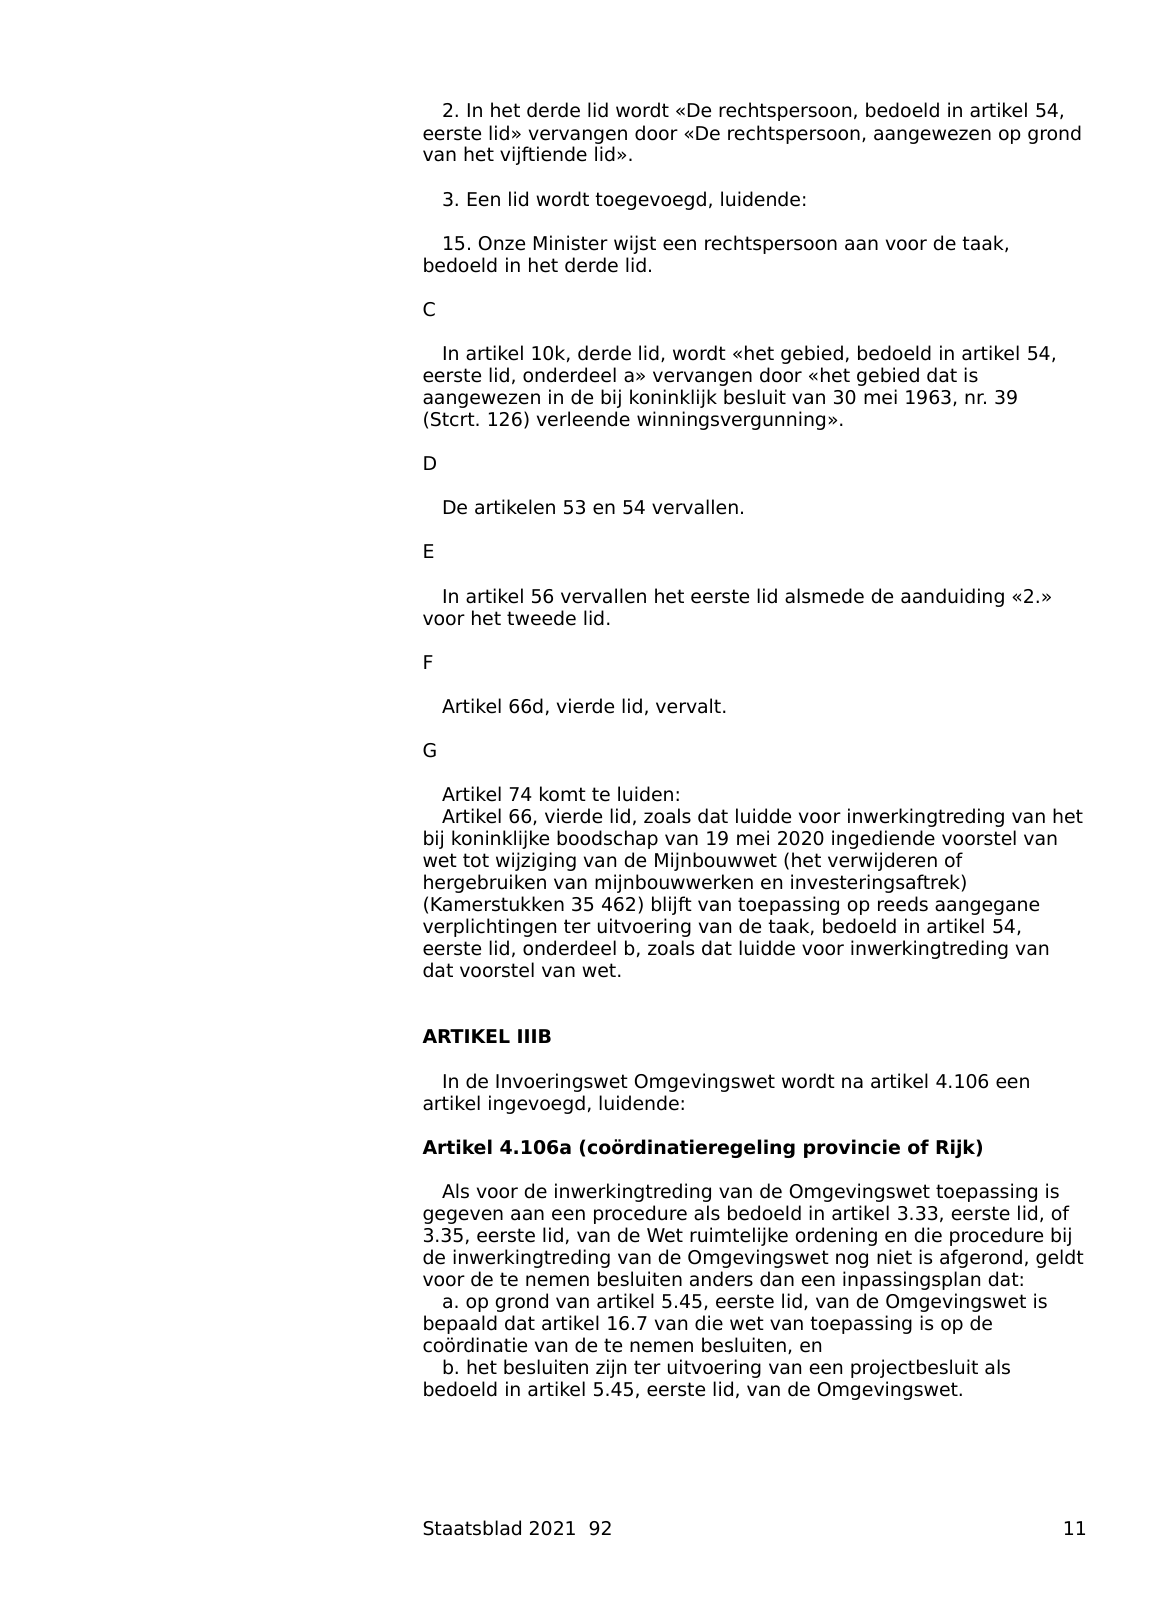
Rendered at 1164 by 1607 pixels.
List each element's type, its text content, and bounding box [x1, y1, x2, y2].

text Artikel 66d, vierde lid, vervalt. [422, 696, 1087, 718]
text G [422, 740, 1087, 762]
text 15. Onze Minister wijst een rechtspersoon aan voor de taak, bedoeld in het derde lid. [422, 233, 1087, 277]
text D [422, 453, 1087, 475]
text E [422, 541, 1087, 563]
text De artikelen 53 en 54 vervallen. [422, 497, 1087, 519]
text Artikel 74 komt te luiden: [422, 784, 1087, 806]
subtitle ARTIKEL IIIB [422, 1026, 1087, 1048]
text F [422, 652, 1087, 674]
text In de Invoeringswet Omgevingswet wordt na artikel 4.106 een artikel ingevoegd, luidende: [422, 1071, 1087, 1114]
text C [422, 299, 1087, 321]
text 2. In het derde lid wordt «De rechtspersoon, bedoeld in artikel 54, eerste lid» vervangen door «De rechtspersoon, aangewezen op grond van het vijftiende lid». [422, 100, 1087, 166]
subtitle Artikel 4.106a (coördinatieregeling provincie of Rijk) [422, 1137, 1087, 1159]
text a. op grond van artikel 5.45, eerste lid, van de Omgevingswet is bepaald dat artikel 16.7 van die wet van toepassing is op de coördinatie van de te nemen besluiten, en [422, 1291, 1087, 1357]
text b. het besluiten zijn ter uitvoering van een projectbesluit als bedoeld in artikel 5.45, eerste lid, van de Omgevingswet. [422, 1357, 1087, 1401]
text Artikel 66, vierde lid, zoals dat luidde voor inwerkingtreding van het bij koninklijke boodschap van 19 mei 2020 ingediende voorstel van wet tot wijziging van de Mijnbouwwet (het verwijderen of hergebruiken van mijnbouwwerken en investeringsaftrek) (Kamerstukken 35 462) blijft van toepassing op reeds aangegane verplichtingen ter uitvoering van de taak, bedoeld in artikel 54, eerste lid, onderdeel b, zoals dat luidde voor inwerkingtreding van dat voorstel van wet. [422, 806, 1087, 982]
text In artikel 56 vervallen het eerste lid alsmede de aanduiding «2.» voor het tweede lid. [422, 586, 1087, 629]
text Als voor de inwerkingtreding van de Omgevingswet toepassing is gegeven aan een procedure als bedoeld in artikel 3.33, eerste lid, of 3.35, eerste lid, van de Wet ruimtelijke ordening en die procedure bij de inwerkingtreding van de Omgevingswet nog niet is afgerond, geldt voor de te nemen besluiten anders dan een inpassingsplan dat: [422, 1181, 1087, 1291]
text In artikel 10k, derde lid, wordt «het gebied, bedoeld in artikel 54, eerste lid, onderdeel a» vervangen door «het gebied dat is aangewezen in de bij koninklijk besluit van 30 mei 1963, nr. 39 (Stcrt. 126) verleende winningsvergunning». [422, 343, 1087, 431]
text 3. Een lid wordt toegevoegd, luidende: [422, 188, 1087, 211]
